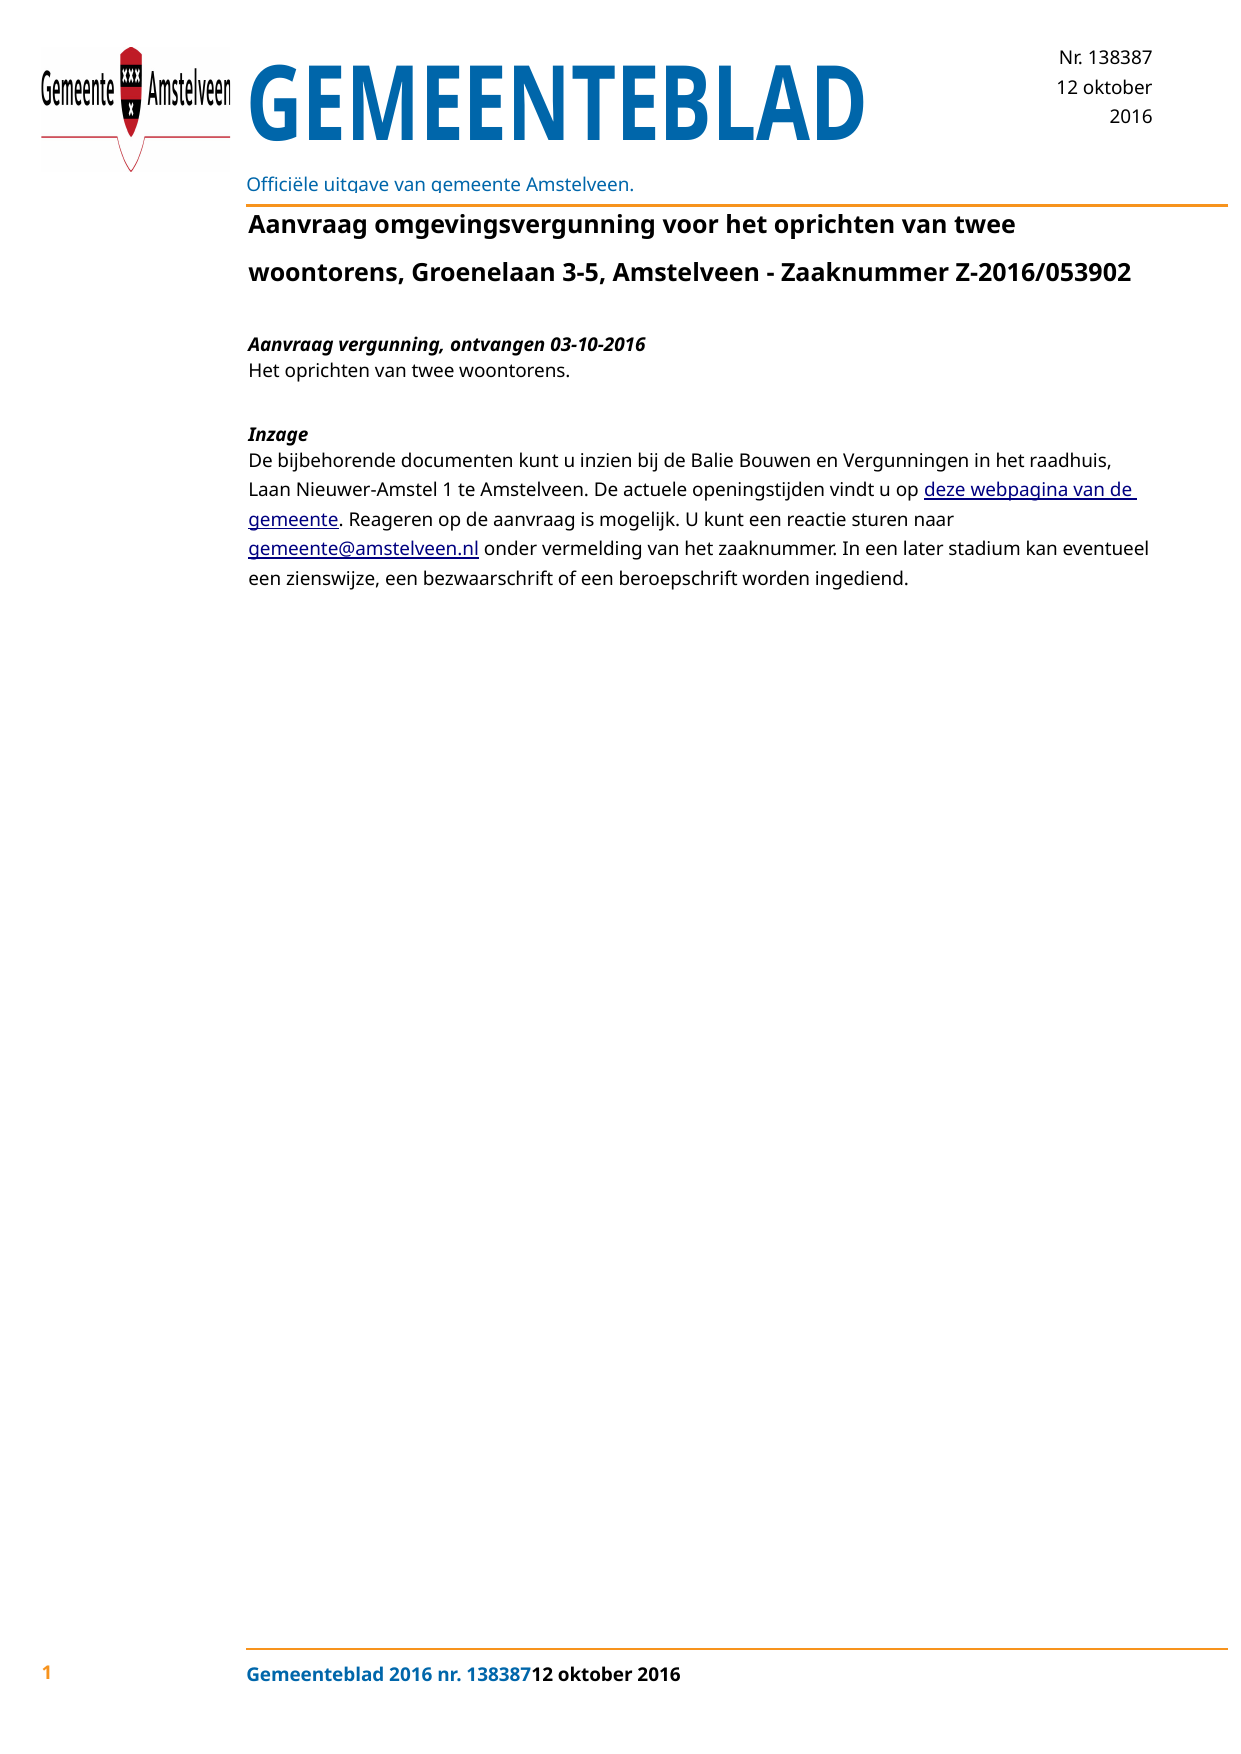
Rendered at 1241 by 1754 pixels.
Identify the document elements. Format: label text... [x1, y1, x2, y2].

text Inzage [248, 421, 1152, 447]
text Het oprichten van twee woontorens. [248, 357, 1152, 383]
text De bijbehorende documenten kunt u inzien bij de Balie Bouwen en Vergunningen in het raadhuis, Laan Nieuwer-Amstel 1 te Amstelveen. De actuele openingstijden vindt u op deze webpagina van de gemeente. Reageren op de aanvraag is mogelijk. U kunt een reactie sturen naar gemeente@amstelveen.nl onder vermelding van het zaaknummer. In een later stadium kan eventueel een zienswijze, een bezwaarschrift of een beroepschrift worden ingediend. [248, 447, 1152, 591]
picture [41, 47, 231, 172]
text Aanvraag vergunning, ontvangen 03-10-2016 [248, 331, 1152, 357]
text Aanvraag omgevingsvergunning voor het oprichten van twee woontorens, Groenelaan 3-5, Amstelveen - Zaaknummer Z-2016/053902 [248, 207, 1152, 288]
